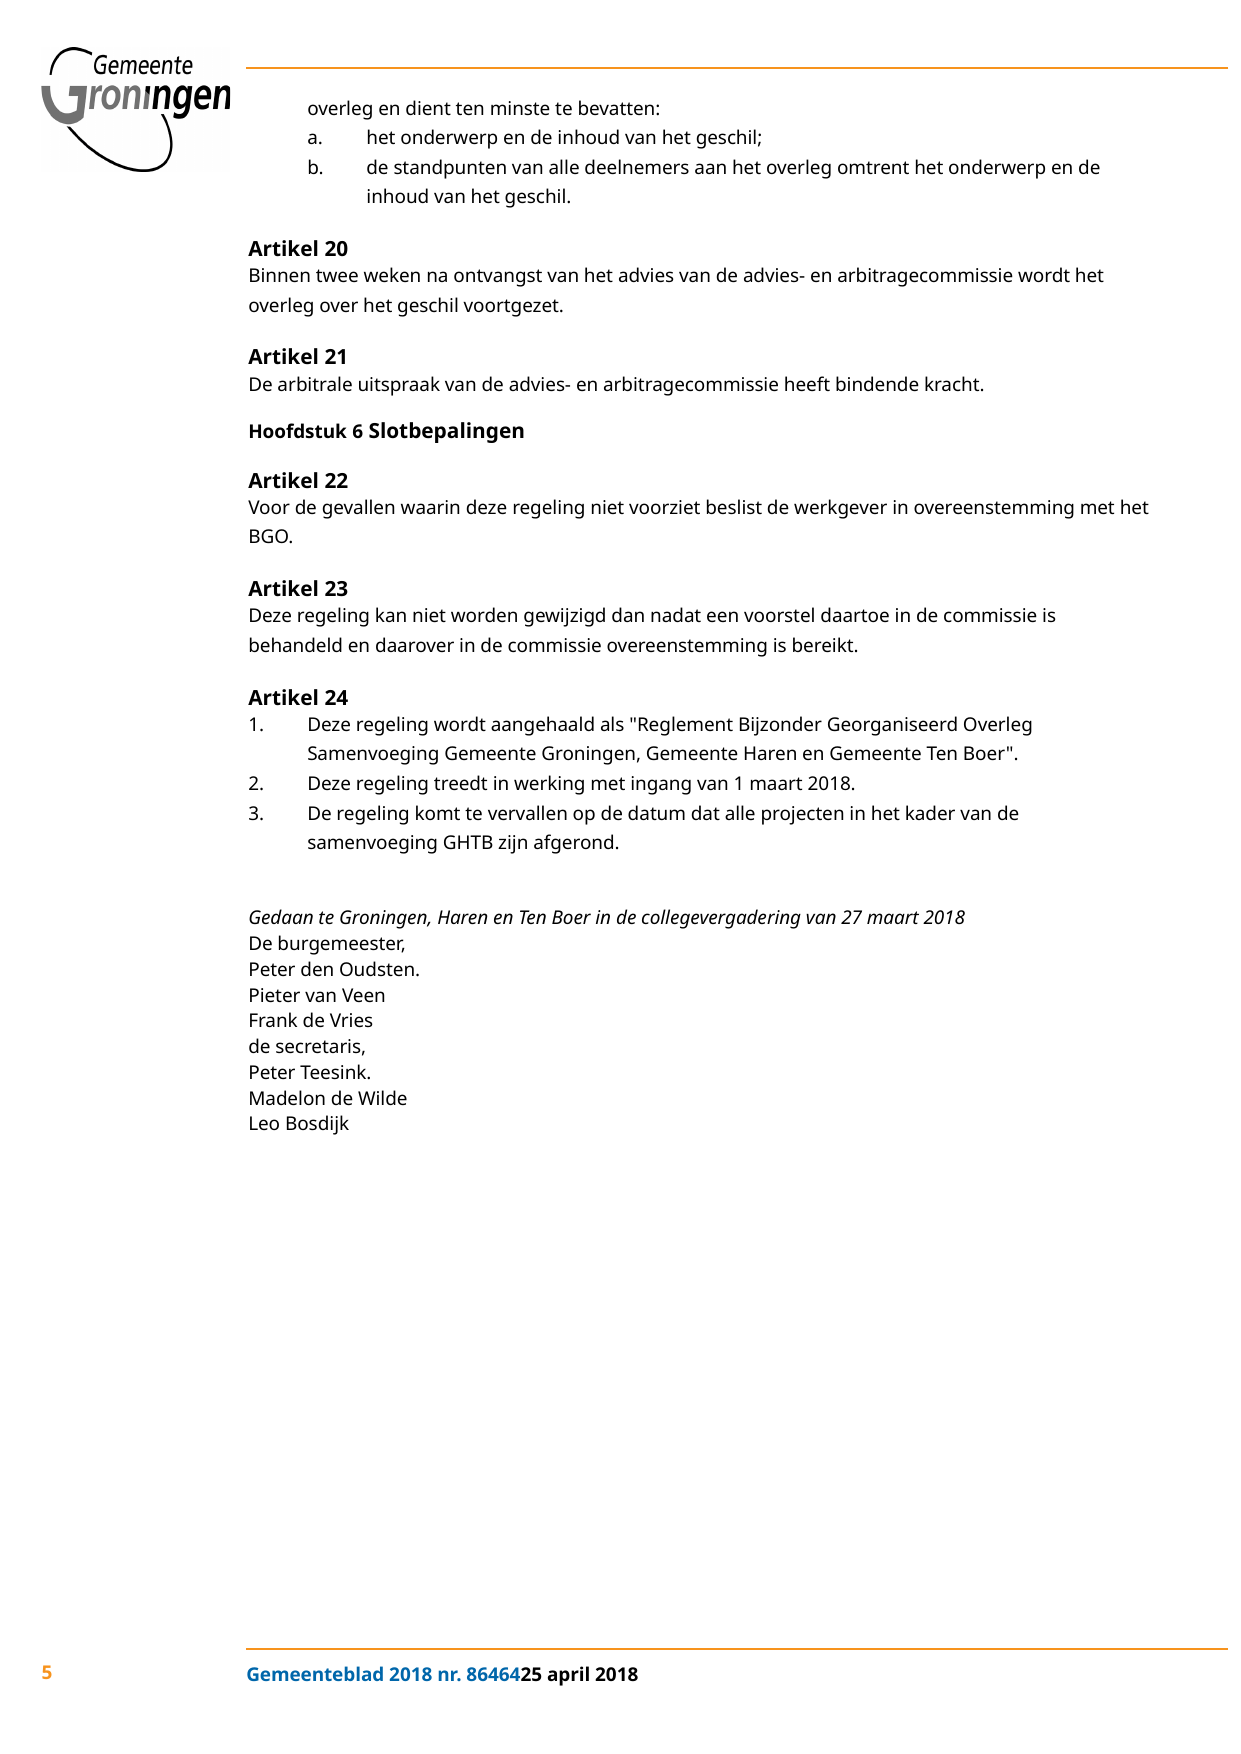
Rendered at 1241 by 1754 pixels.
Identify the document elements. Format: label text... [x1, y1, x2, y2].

text Artikel 21 [248, 342, 1152, 371]
text Artikel 22 [248, 466, 1152, 494]
picture [41, 47, 231, 172]
text Artikel 24 [248, 683, 1152, 711]
text Peter den Oudsten. [248, 956, 1152, 982]
list De regeling komt te vervallen op de datum dat alle projecten in het kader van de samenvoeging GHTB zijn afgerond. [248, 800, 1152, 855]
list overleg en dient ten minste te bevatten: [248, 95, 1152, 121]
text Gedaan te Groningen, Haren en Ten Boer in de collegevergadering van 27 maart 2018 [248, 904, 1152, 930]
text Madelon de Wilde [248, 1085, 1152, 1110]
text De burgemeester, [248, 930, 1152, 956]
text Frank de Vries [248, 1007, 1152, 1033]
text De arbitrale uitspraak van de advies- en arbitragecommissie heeft bindende kracht. [248, 371, 1152, 397]
list Deze regeling treedt in werking met ingang van 1 maart 2018. [248, 770, 1152, 796]
list Deze regeling wordt aangehaald als "Reglement Bijzonder Georganiseerd Overleg Samenvoeging Gemeente Groningen, Gemeente Haren en Gemeente Ten Boer". [248, 711, 1152, 766]
text Leo Bosdijk [248, 1110, 1152, 1136]
text Peter Teesink. [248, 1059, 1152, 1085]
text Deze regeling kan niet worden gewijzigd dan nadat een voorstel daartoe in de commissie is behandeld en daarover in de commissie overeenstemming is bereikt. [248, 603, 1152, 658]
list de standpunten van alle deelnemers aan het overleg omtrent het onderwerp en de inhoud van het geschil. [307, 154, 1152, 209]
text Voor de gevallen waarin deze regeling niet voorziet beslist de werkgever in overeenstemming met het BGO. [248, 494, 1152, 549]
list het onderwerp en de inhoud van het geschil; [307, 124, 1152, 150]
text Pieter van Veen [248, 982, 1152, 1007]
text Binnen twee weken na ontvangst van het advies van de advies- en arbitragecommissie wordt het overleg over het geschil voortgezet. [248, 262, 1152, 318]
text Artikel 23 [248, 574, 1152, 603]
text Artikel 20 [248, 234, 1152, 262]
text de secretaris, [248, 1033, 1152, 1059]
text Hoofdstuk 6 Slotbepalingen [248, 416, 1152, 445]
